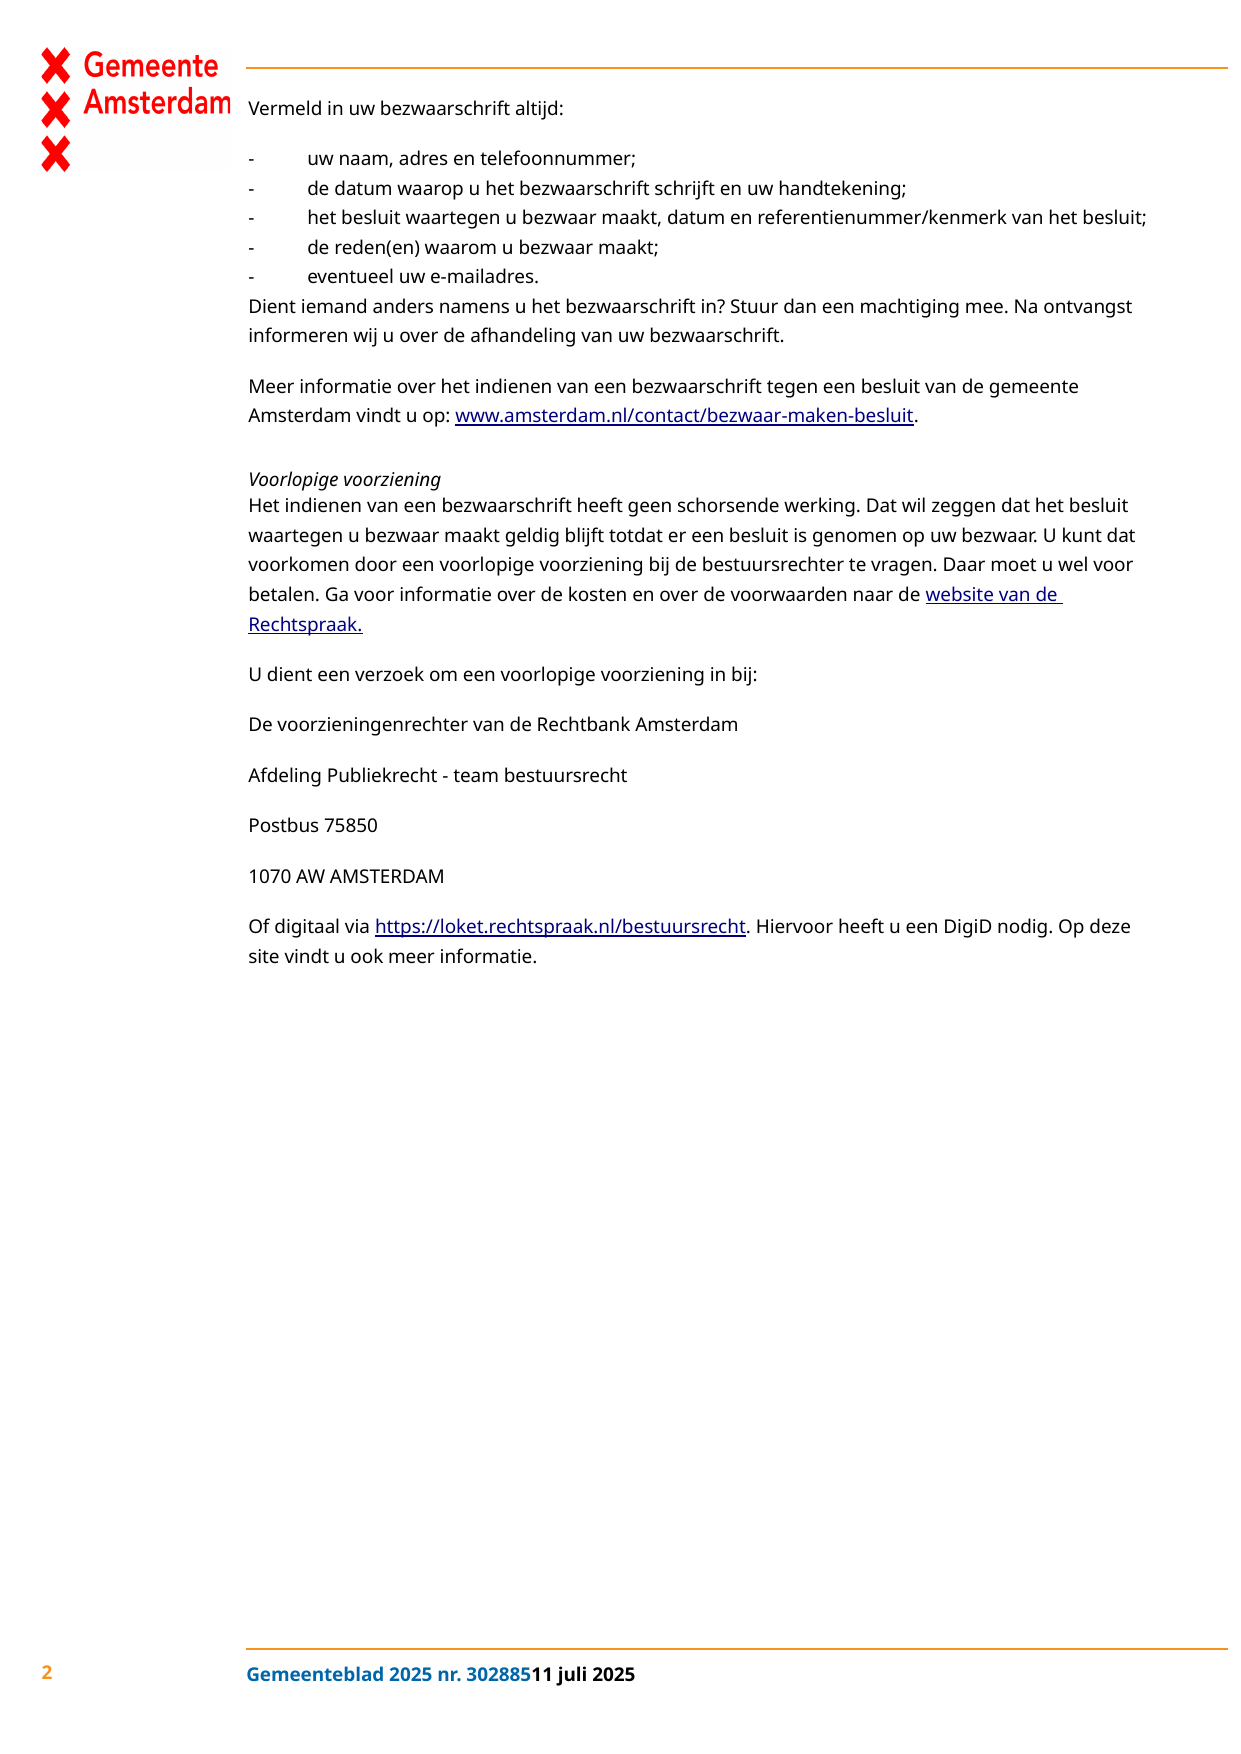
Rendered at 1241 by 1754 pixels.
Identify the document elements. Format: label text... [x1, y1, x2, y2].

text Het indienen van een bezwaarschrift heeft geen schorsende werking. Dat wil zeggen dat het besluit waartegen u bezwaar maakt geldig blijft totdat er een besluit is genomen op uw bezwaar. U kunt dat voorkomen door een voorlopige voorziening bij de bestuursrechter te vragen. Daar moet u wel voor betalen. Ga voor informatie over de kosten en over de voorwaarden naar de website van de Rechtspraak. [248, 492, 1152, 636]
text Meer informatie over het indienen van een bezwaarschrift tegen een besluit van de gemeente Amsterdam vindt u op: www.amsterdam.nl/contact/bezwaar-maken-besluit. [248, 373, 1152, 428]
text Dient iemand anders namens u het bezwaarschrift in? Stuur dan een machtiging mee. Na ontvangst informeren wij u over de afhandeling van uw bezwaarschrift. [248, 293, 1152, 348]
list de datum waarop u het bezwaarschrift schrijft en uw handtekening; [248, 175, 1152, 201]
list het besluit waartegen u bezwaar maakt, datum en referentienummer/kenmerk van het besluit; [248, 204, 1152, 230]
list de reden(en) waarom u bezwaar maakt; [248, 234, 1152, 260]
text Of digitaal via https://loket.rechtspraak.nl/bestuursrecht. Hiervoor heeft u een DigiD nodig. Op deze site vindt u ook meer informatie. [248, 913, 1152, 968]
text Afdeling Publiekrecht - team bestuursrecht [248, 762, 1152, 788]
text U dient een verzoek om een voorlopige voorziening in bij: [248, 661, 1152, 687]
text Voorlopige voorziening [248, 467, 1152, 492]
picture [41, 47, 231, 172]
text Postbus 75850 [248, 812, 1152, 838]
list eventueel uw e-mailadres. [248, 263, 1152, 289]
text Vermeld in uw bezwaarschrift altijd: [248, 95, 1152, 121]
list uw naam, adres en telefoonnummer; [248, 145, 1152, 171]
text De voorzieningenrechter van de Rechtbank Amsterdam [248, 712, 1152, 737]
text 1070 AW AMSTERDAM [248, 863, 1152, 888]
